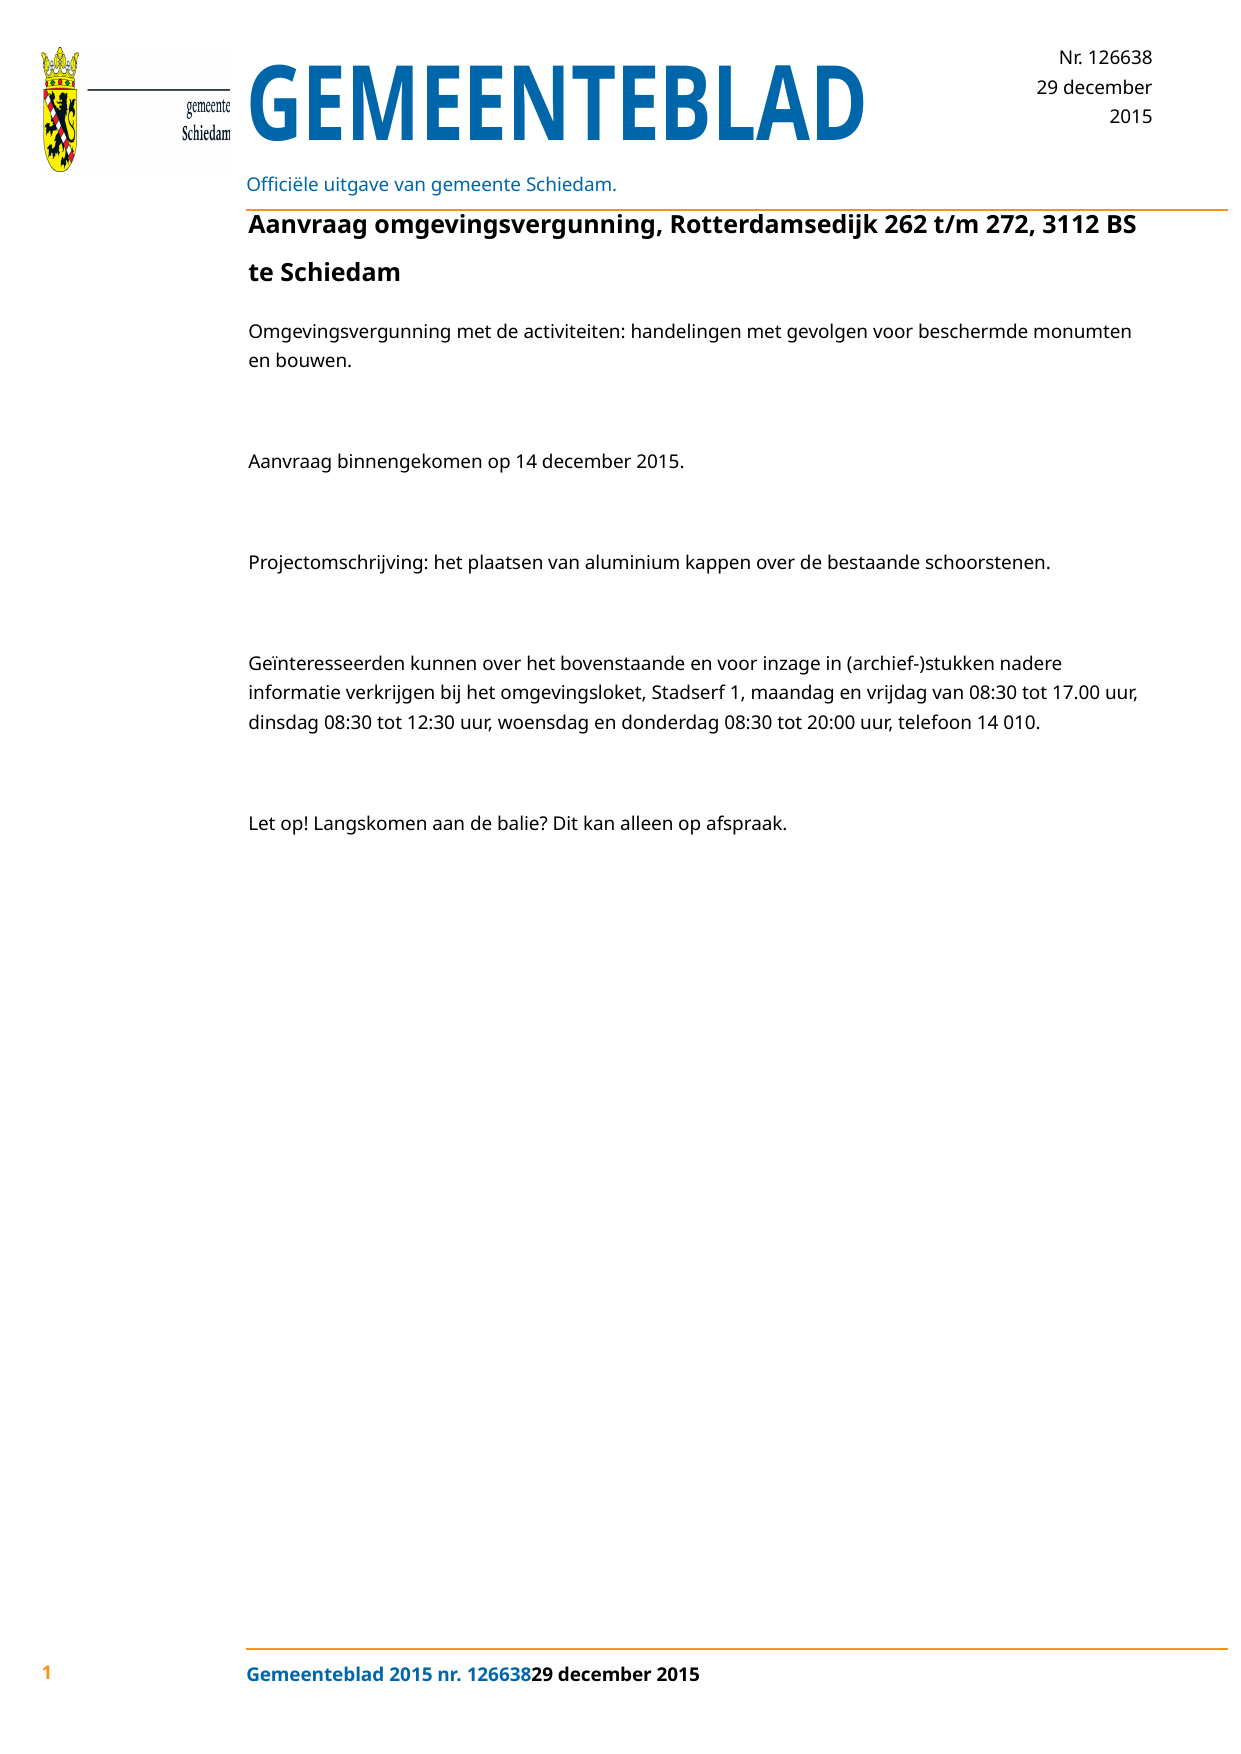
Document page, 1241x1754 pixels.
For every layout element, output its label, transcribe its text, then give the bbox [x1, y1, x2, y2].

text Geïnteresseerden kunnen over het bovenstaande en voor inzage in (archief-)stukken nadere informatie verkrijgen bij het omgevingsloket, Stadserf 1, maandag en vrijdag van 08:30 tot 17.00 uur, dinsdag 08:30 tot 12:30 uur, woensdag en donderdag 08:30 tot 20:00 uur, telefoon 14 010. [248, 650, 1152, 735]
text Omgevingsvergunning met de activiteiten: handelingen met gevolgen voor beschermde monumten en bouwen. [248, 318, 1152, 373]
text Projectomschrijving: het plaatsen van aluminium kappen over de bestaande schoorstenen. [248, 549, 1152, 575]
text Aanvraag binnengekomen op 14 december 2015. [248, 448, 1152, 474]
text Aanvraag omgevingsvergunning, Rotterdamsedijk 262 t/m 272, 3112 BS te Schiedam [248, 211, 1152, 288]
text Let op! Langskomen aan de balie? Dit kan alleen op afspraak. [248, 810, 1152, 836]
picture [41, 47, 231, 172]
